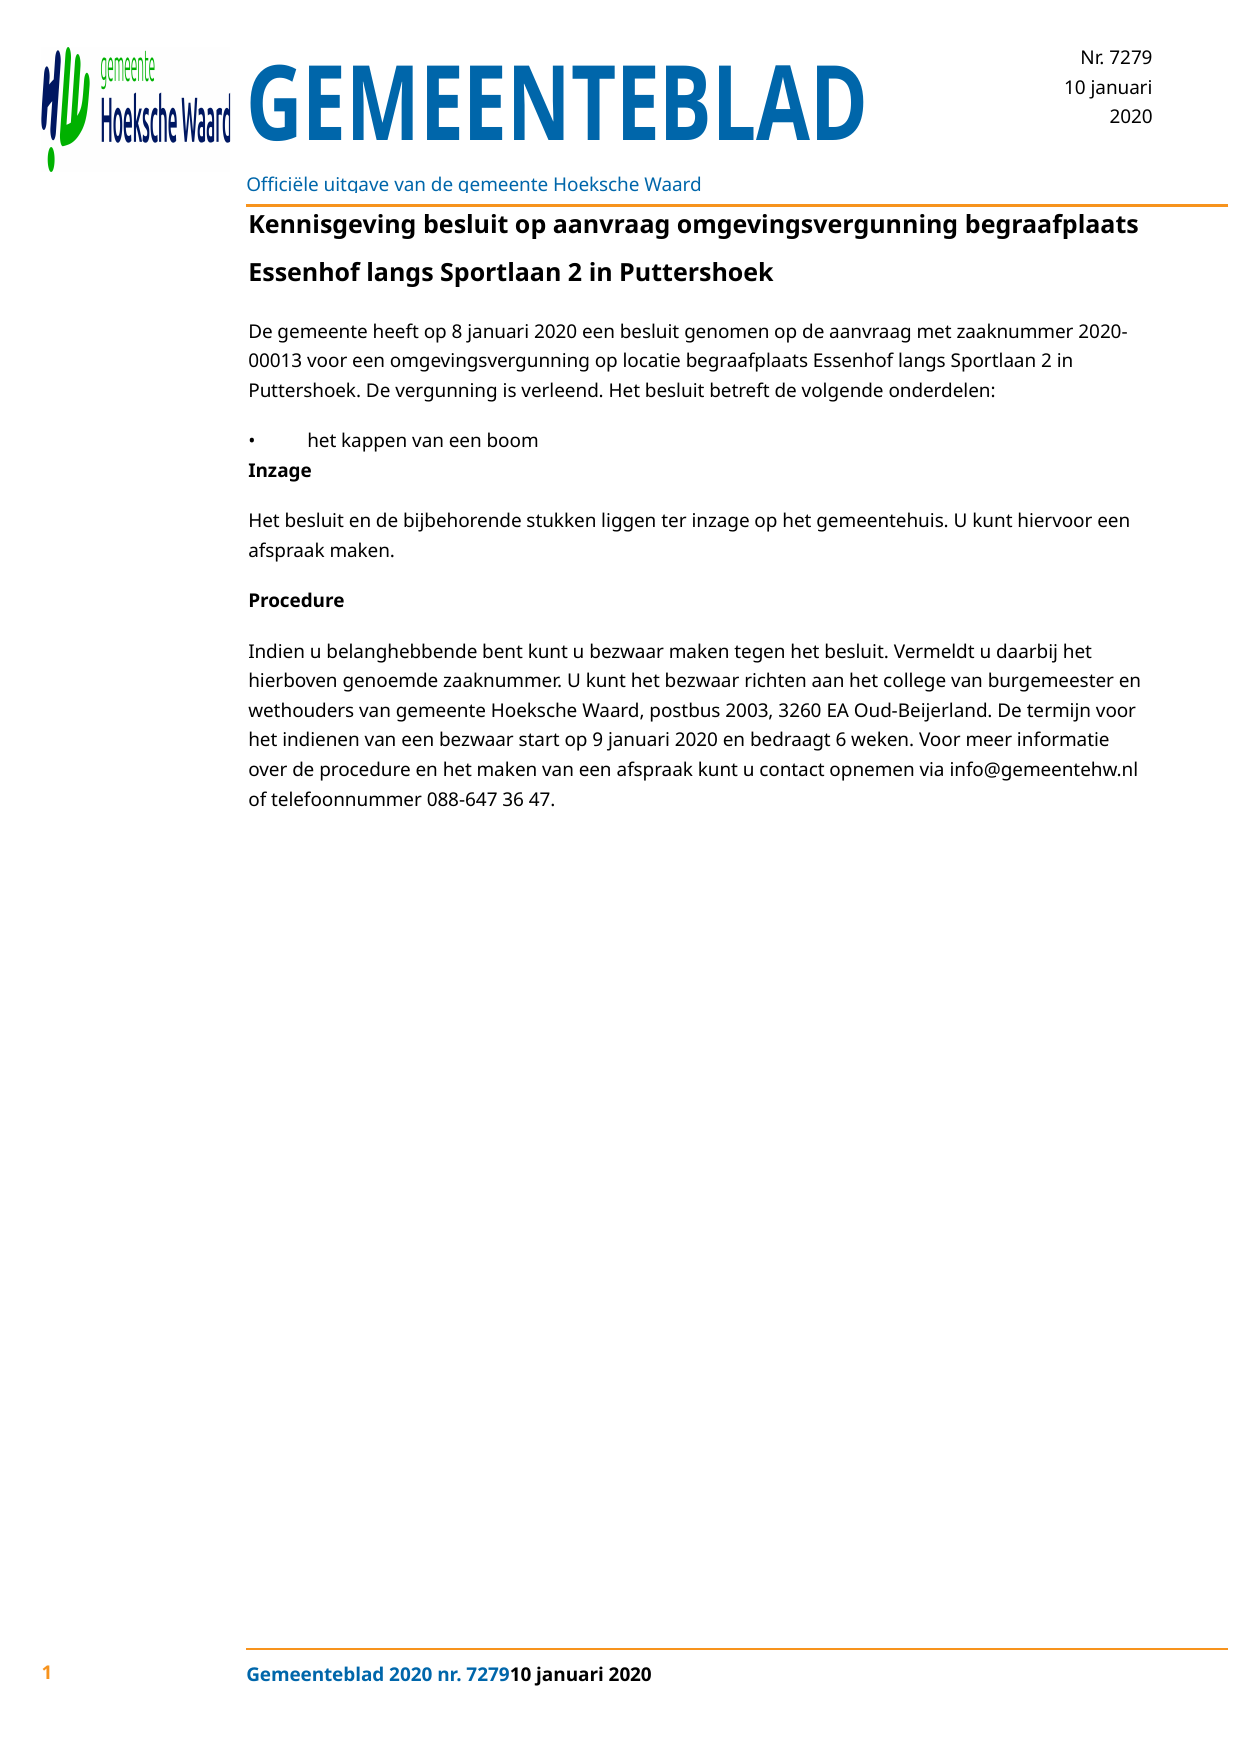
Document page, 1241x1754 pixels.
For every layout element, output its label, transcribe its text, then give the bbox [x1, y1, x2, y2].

text Kennisgeving besluit op aanvraag omgevingsvergunning begraafplaats Essenhof langs Sportlaan 2 in Puttershoek [248, 207, 1152, 288]
list het kappen van een boom [248, 427, 1152, 453]
picture [41, 47, 231, 172]
text Procedure [248, 587, 1152, 613]
text Het besluit en de bijbehorende stukken liggen ter inzage op het gemeentehuis. U kunt hiervoor een afspraak maken. [248, 507, 1152, 563]
text De gemeente heeft op 8 januari 2020 een besluit genomen op de aanvraag met zaaknummer 2020-00013 voor een omgevingsvergunning op locatie begraafplaats Essenhof langs Sportlaan 2 in Puttershoek. De vergunning is verleend. Het besluit betreft de volgende onderdelen: [248, 318, 1152, 403]
text Inzage [248, 457, 1152, 483]
text Indien u belanghebbende bent kunt u bezwaar maken tegen het besluit. Vermeldt u daarbij het hierboven genoemde zaaknummer. U kunt het bezwaar richten aan het college van burgemeester en wethouders van gemeente Hoeksche Waard, postbus 2003, 3260 EA Oud-Beijerland. De termijn voor het indienen van een bezwaar start op 9 januari 2020 en bedraagt 6 weken. Voor meer informatie over de procedure en het maken van een afspraak kunt u contact opnemen via info@gemeentehw.nl of telefoonnummer 088-647 36 47. [248, 638, 1152, 812]
